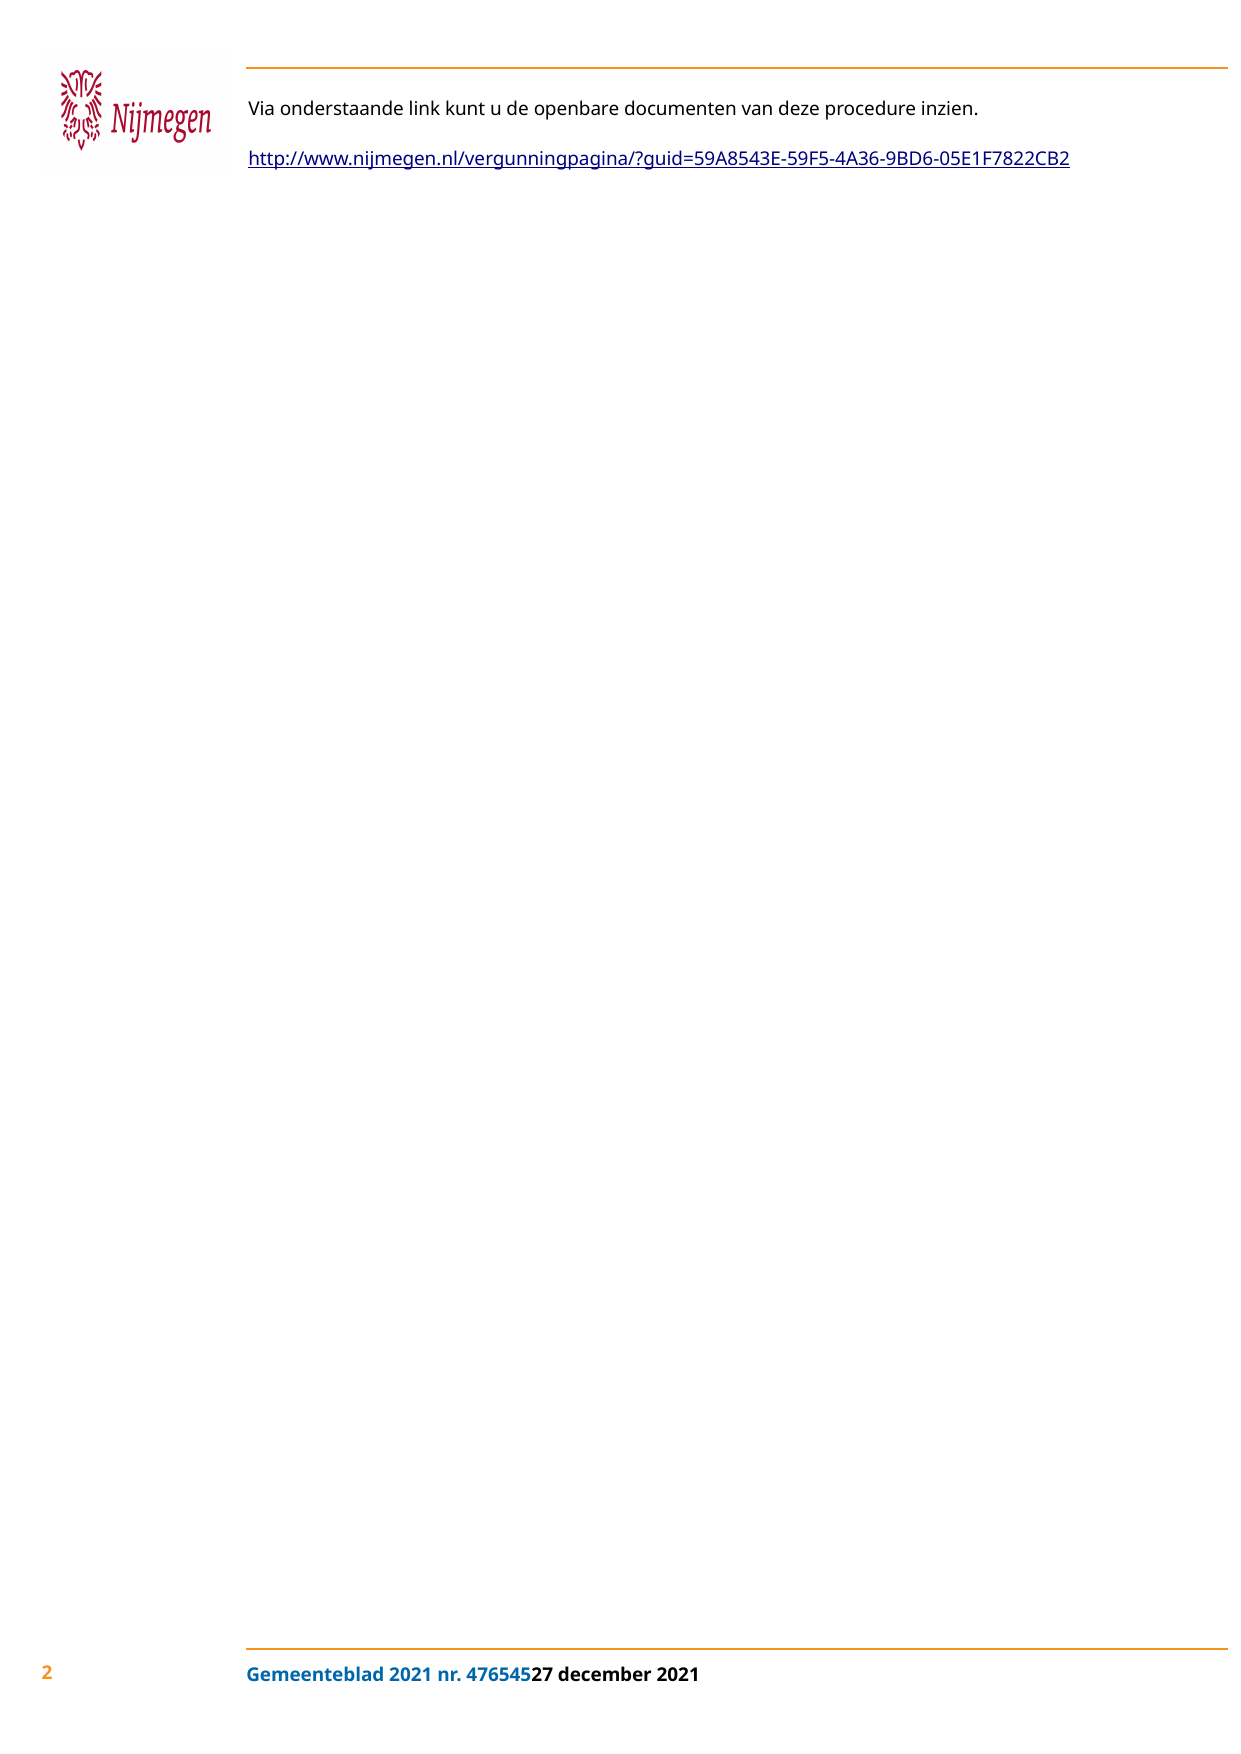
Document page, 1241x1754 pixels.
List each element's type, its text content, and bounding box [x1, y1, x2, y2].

picture [41, 47, 231, 172]
text http://www.nijmegen.nl/vergunningpagina/?guid=59A8543E-59F5-4A36-9BD6-05E1F7822CB2 [248, 145, 1152, 171]
text Via onderstaande link kunt u de openbare documenten van deze procedure inzien. [248, 95, 1152, 121]
